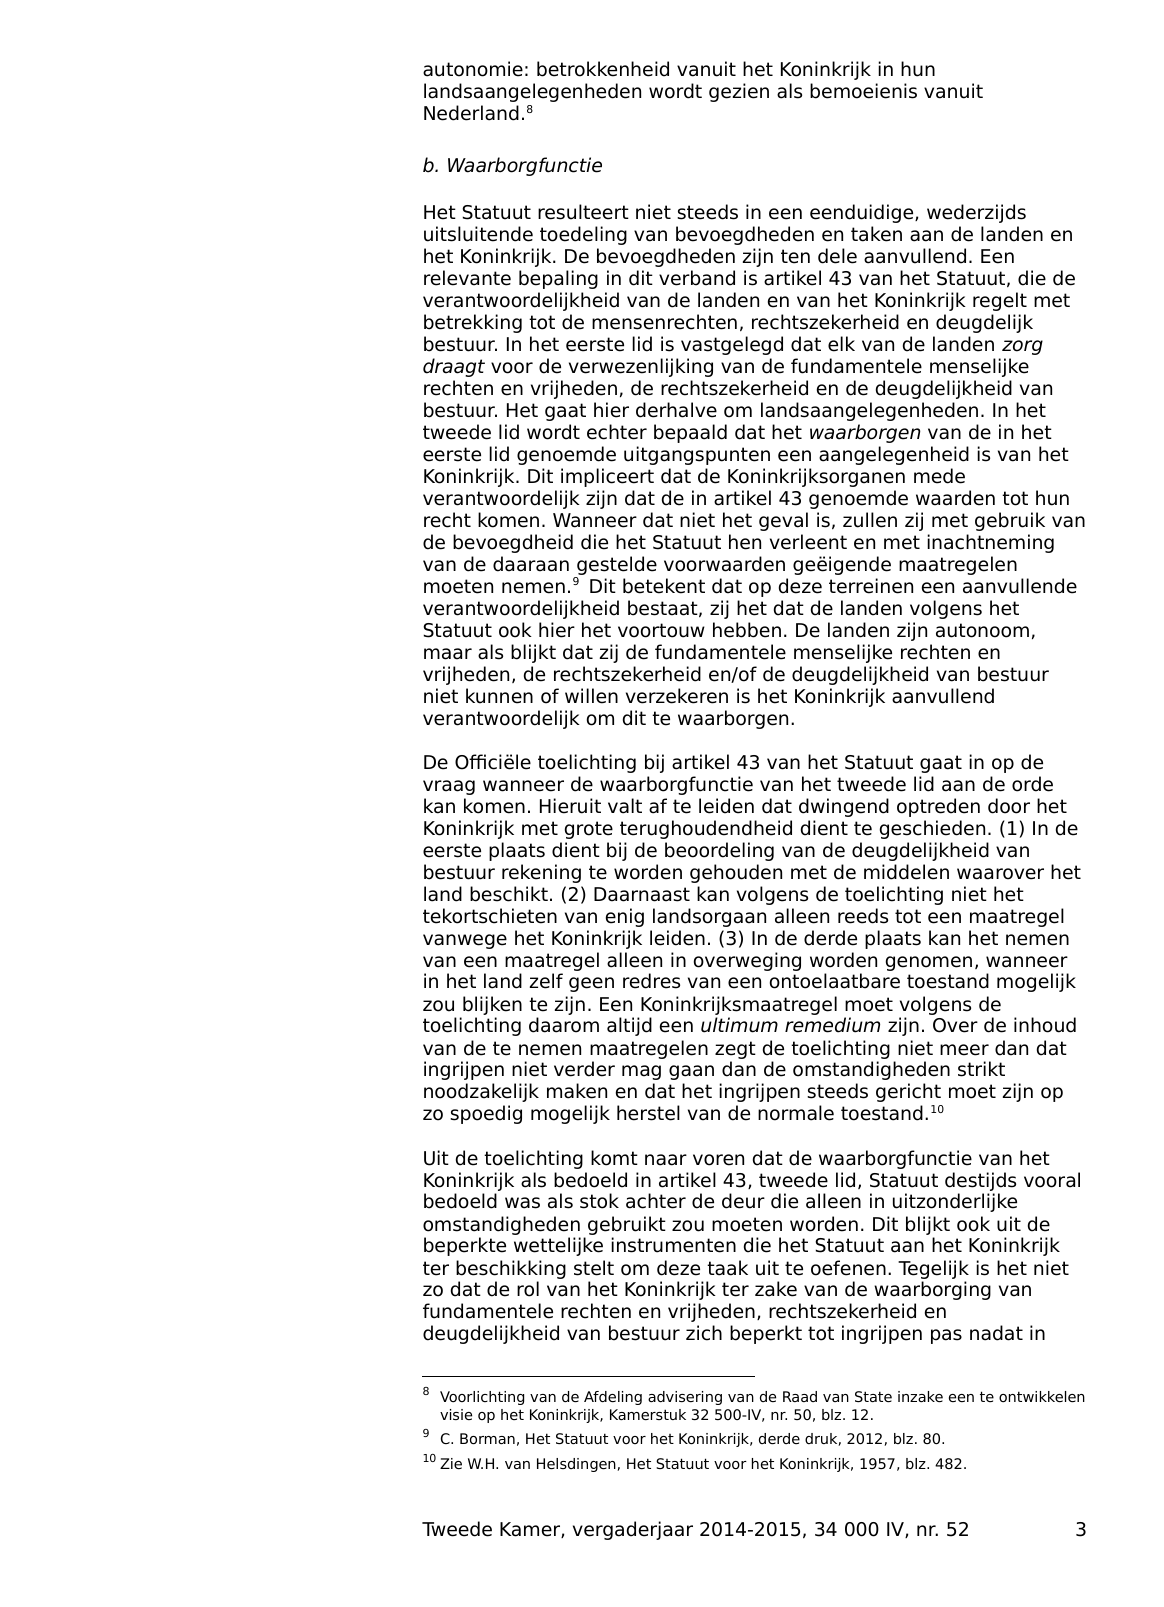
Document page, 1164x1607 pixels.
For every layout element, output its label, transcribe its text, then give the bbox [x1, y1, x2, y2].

text C. Borman, Het Statuut voor het Koninkrijk, derde druk, 2012, blz. 80. [422, 1427, 1087, 1449]
text Zie W.H. van Helsdingen, Het Statuut voor het Koninkrijk, 1957, blz. 482. [422, 1452, 1087, 1474]
text Voorlichting van de Afdeling advisering van de Raad van State inzake een te ontwikkelen visie op het Koninkrijk, Kamerstuk 32 500-IV, nr. 50, blz. 12. [422, 1385, 1087, 1424]
text De Officiële toelichting bij artikel 43 van het Statuut gaat in op de vraag wanneer de waarborgfunctie van het tweede lid aan de orde kan komen. Hieruit valt af te leiden dat dwingend optreden door het Koninkrijk met grote terughoudendheid dient te geschieden. (1) In de eerste plaats dient bij de beoordeling van de deugdelijkheid van bestuur rekening te worden gehouden met de middelen waarover het land beschikt. (2) Daarnaast kan volgens de toelichting niet het tekortschieten van enig landsorgaan alleen reeds tot een maatregel vanwege het Koninkrijk leiden. (3) In de derde plaats kan het nemen van een maatregel alleen in overweging worden genomen, wanneer in het land zelf geen redres van een ontoelaatbare toestand mogelijk zou blijken te zijn. Een Koninkrijksmaatregel moet volgens de toelichting daarom altijd een ultimum remedium zijn. Over de inhoud van de te nemen maatregelen zegt de toelichting niet meer dan dat ingrijpen niet verder mag gaan dan de omstandigheden strikt noodzakelijk maken en dat het ingrijpen steeds gericht moet zijn op zo spoedig mogelijk herstel van de normale toestand. [422, 752, 1087, 1125]
text Het Statuut resulteert niet steeds in een eenduidige, wederzijds uitsluitende toedeling van bevoegdheden en taken aan de landen en het Koninkrijk. De bevoegdheden zijn ten dele aanvullend. Een relevante bepaling in dit verband is artikel 43 van het Statuut, die de verantwoordelijkheid van de landen en van het Koninkrijk regelt met betrekking tot de mensenrechten, rechtszekerheid en deugdelijk bestuur. In het eerste lid is vastgelegd dat elk van de landen zorg draagt voor de verwezenlijking van de fundamentele menselijke rechten en vrijheden, de rechtszekerheid en de deugdelijkheid van bestuur. Het gaat hier derhalve om landsaangelegenheden. In het tweede lid wordt echter bepaald dat het waarborgen van de in het eerste lid genoemde uitgangspunten een aangelegenheid is van het Koninkrijk. Dit impliceert dat de Koninkrijksorganen mede verantwoordelijk zijn dat de in artikel 43 genoemde waarden tot hun recht komen. Wanneer dat niet het geval is, zullen zij met gebruik van de bevoegdheid die het Statuut hen verleent en met inachtneming van de daaraan gestelde voorwaarden geëigende maatregelen moeten nemen. Dit betekent dat op deze terreinen een aanvullende verantwoordelijkheid bestaat, zij het dat de landen volgens het Statuut ook hier het voortouw hebben. De landen zijn autonoom, maar als blijkt dat zij de fundamentele menselijke rechten en vrijheden, de rechtszekerheid en/of de deugdelijkheid van bestuur niet kunnen of willen verzekeren is het Koninkrijk aanvullend verantwoordelijk om dit te waarborgen. [422, 202, 1087, 729]
subtitle b. Waarborgfunctie [422, 155, 1087, 177]
text autonomie: betrokkenheid vanuit het Koninkrijk in hun landsaangelegenheden wordt gezien als bemoeienis vanuit Nederland. [422, 59, 1087, 125]
text Uit de toelichting komt naar voren dat de waarborgfunctie van het Koninkrijk als bedoeld in artikel 43, tweede lid, Statuut destijds vooral bedoeld was als stok achter de deur die alleen in uitzonderlijke omstandigheden gebruikt zou moeten worden. Dit blijkt ook uit de beperkte wettelijke instrumenten die het Statuut aan het Koninkrijk ter beschikking stelt om deze taak uit te oefenen. Tegelijk is het niet zo dat de rol van het Koninkrijk ter zake van de waarborging van fundamentele rechten en vrijheden, rechtszekerheid en deugdelijkheid van bestuur zich beperkt tot ingrijpen pas nadat in [422, 1147, 1087, 1345]
